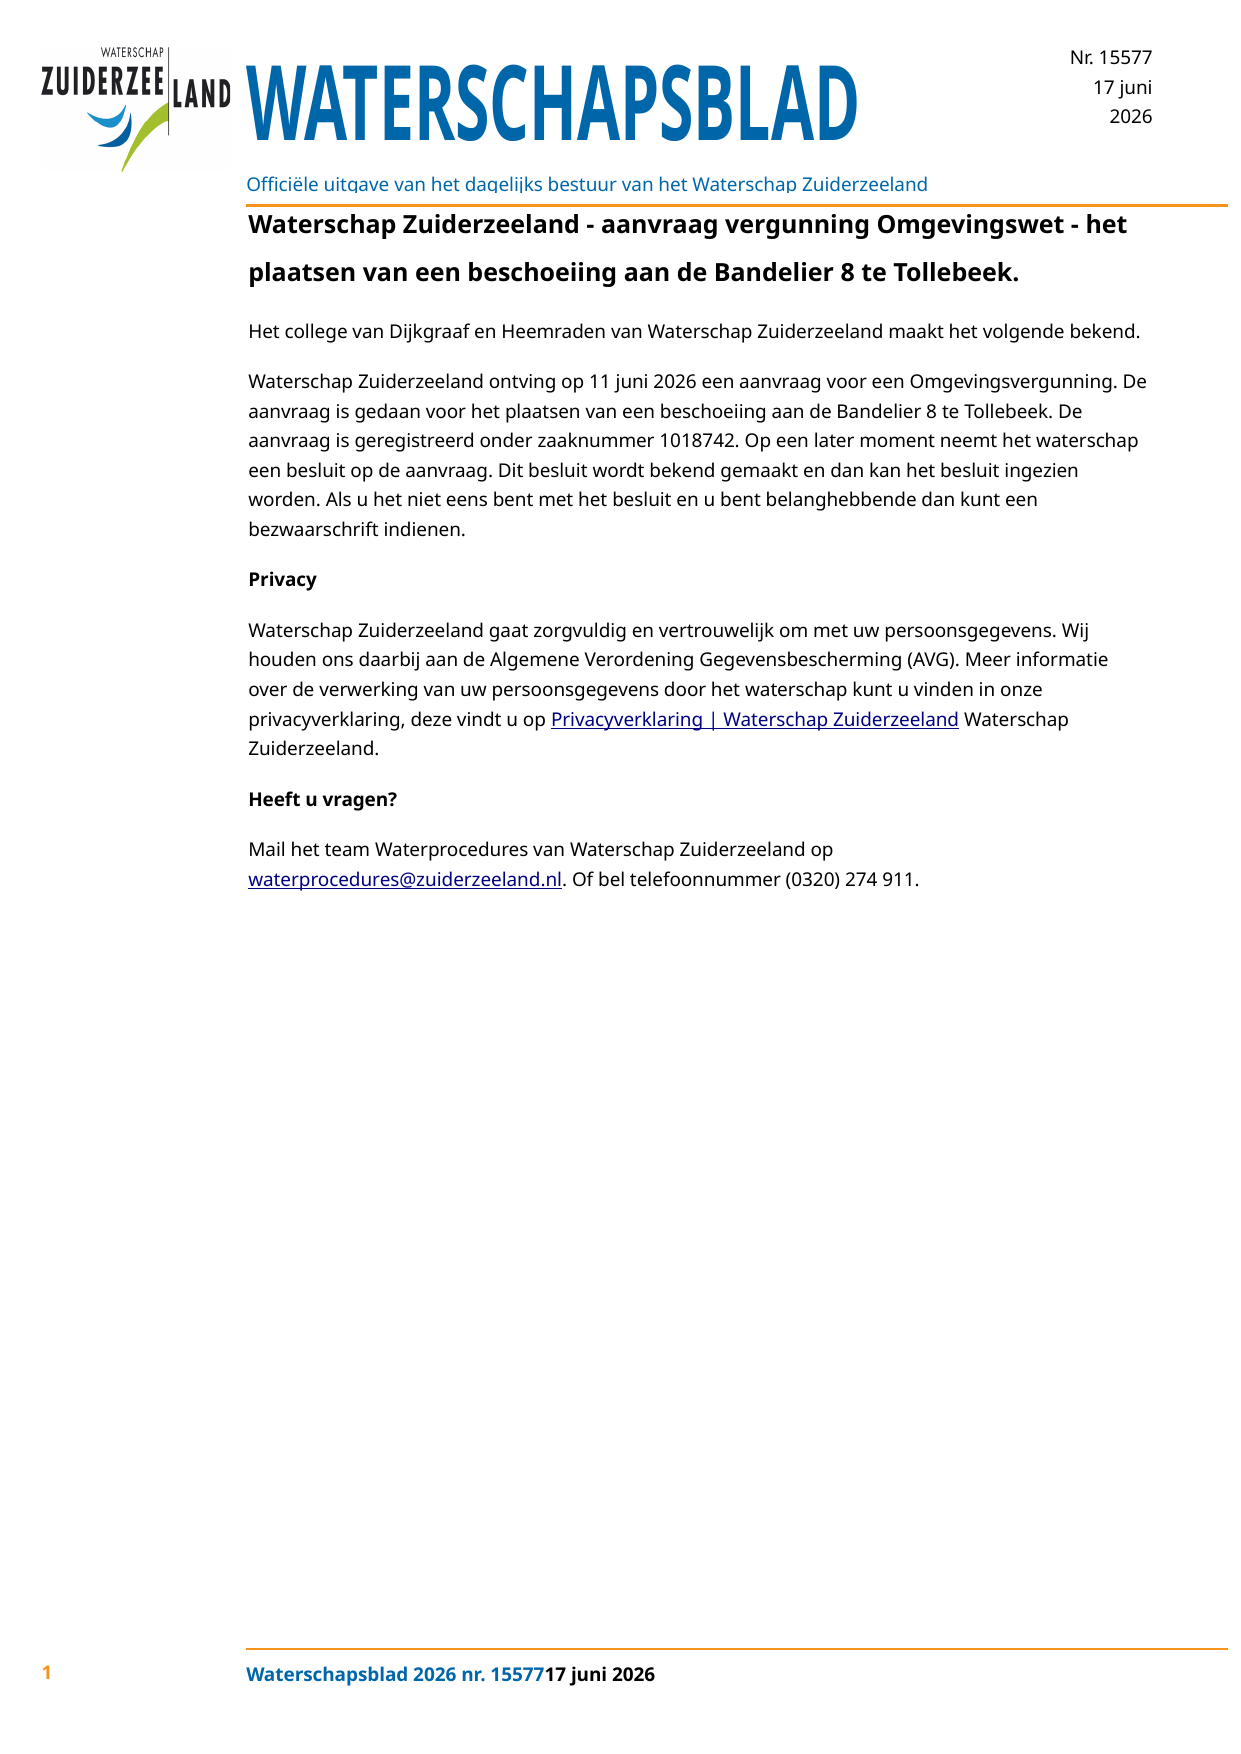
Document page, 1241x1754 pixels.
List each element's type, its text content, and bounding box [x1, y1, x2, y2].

text Waterschap Zuiderzeeland - aanvraag vergunning Omgevingswet - het plaatsen van een beschoeiing aan de Bandelier 8 te Tollebeek. [248, 207, 1152, 288]
picture [41, 47, 231, 172]
text Waterschap Zuiderzeeland ontving op 11 juni 2026 een aanvraag voor een Omgevingsvergunning. De aanvraag is gedaan voor het plaatsen van een beschoeiing aan de Bandelier 8 te Tollebeek. De aanvraag is geregistreerd onder zaaknummer 1018742. Op een later moment neemt het waterschap een besluit op de aanvraag. Dit besluit wordt bekend gemaakt en dan kan het besluit ingezien worden. Als u het niet eens bent met het besluit en u bent belanghebbende dan kunt een bezwaarschrift indienen. [248, 368, 1152, 542]
text Waterschap Zuiderzeeland gaat zorgvuldig en vertrouwelijk om met uw persoonsgegevens. Wij houden ons daarbij aan de Algemene Verordening Gegevensbescherming (AVG). Meer informatie over de verwerking van uw persoonsgegevens door het waterschap kunt u vinden in onze privacyverklaring, deze vindt u op Privacyverklaring | Waterschap Zuiderzeeland Waterschap Zuiderzeeland. [248, 617, 1152, 761]
text Privacy [248, 567, 1152, 592]
text Het college van Dijkgraaf en Heemraden van Waterschap Zuiderzeeland maakt het volgende bekend. [248, 318, 1152, 344]
text Heeft u vragen? [248, 786, 1152, 812]
text Mail het team Waterprocedures van Waterschap Zuiderzeeland op waterprocedures@zuiderzeeland.nl. Of bel telefoonnummer (0320) 274 911. [248, 836, 1152, 892]
